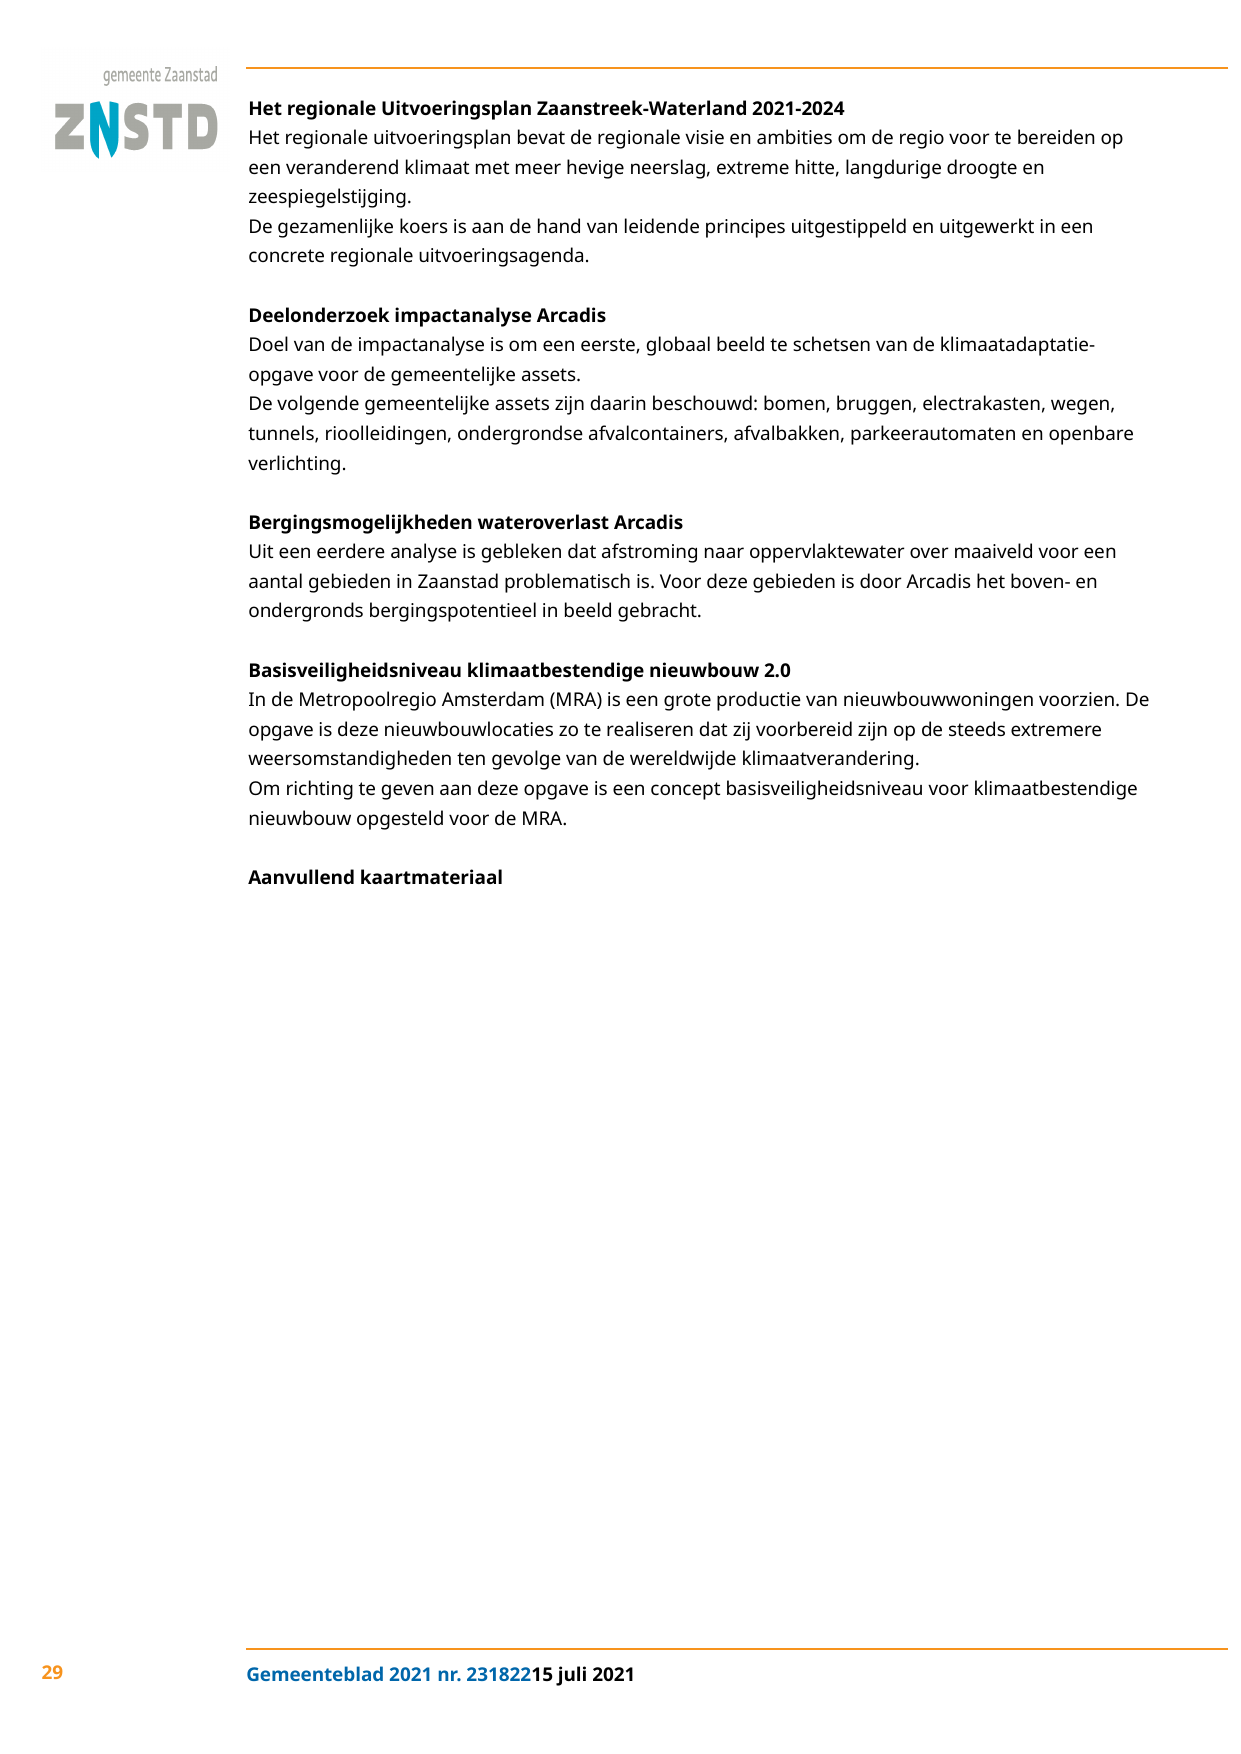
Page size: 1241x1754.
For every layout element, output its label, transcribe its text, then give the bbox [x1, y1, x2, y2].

text Bergingsmogelijkheden wateroverlast Arcadis [248, 509, 1152, 535]
text Uit een eerdere analyse is gebleken dat afstroming naar oppervlaktewater over maaiveld voor een aantal gebieden in Zaanstad problematisch is. Voor deze gebieden is door Arcadis het boven- en ondergronds bergingspotentieel in beeld gebracht. [248, 538, 1152, 623]
picture [41, 47, 231, 172]
text Doel van de impactanalyse is om een eerste, globaal beeld te schetsen van de klimaatadaptatie-opgave voor de gemeentelijke assets. [248, 331, 1152, 387]
text Om richting te geven aan deze opgave is een concept basisveiligheidsniveau voor klimaatbestendige nieuwbouw opgesteld voor de MRA. [248, 775, 1152, 831]
text Basisveiligheidsniveau klimaatbestendige nieuwbouw 2.0 [248, 657, 1152, 683]
text Deelonderzoek impactanalyse Arcadis [248, 302, 1152, 328]
text Het regionale Uitvoeringsplan Zaanstreek-Waterland 2021-2024 [248, 95, 1152, 121]
text De volgende gemeentelijke assets zijn daarin beschouwd: bomen, bruggen, electrakasten, wegen, tunnels, rioolleidingen, ondergrondse afvalcontainers, afvalbakken, parkeerautomaten en openbare verlichting. [248, 391, 1152, 476]
text Het regionale uitvoeringsplan bevat de regionale visie en ambities om de regio voor te bereiden op een veranderend klimaat met meer hevige neerslag, extreme hitte, langdurige droogte en zeespiegelstijging. [248, 124, 1152, 209]
text De gezamenlijke koers is aan de hand van leidende principes uitgestippeld en uitgewerkt in een concrete regionale uitvoeringsagenda. [248, 213, 1152, 268]
text In de Metropoolregio Amsterdam (MRA) is een grote productie van nieuwbouwwoningen voorzien. De opgave is deze nieuwbouwlocaties zo te realiseren dat zij voorbereid zijn op de steeds extremere weersomstandigheden ten gevolge van de wereldwijde klimaatverandering. [248, 686, 1152, 771]
text Aanvullend kaartmateriaal [248, 864, 1152, 890]
